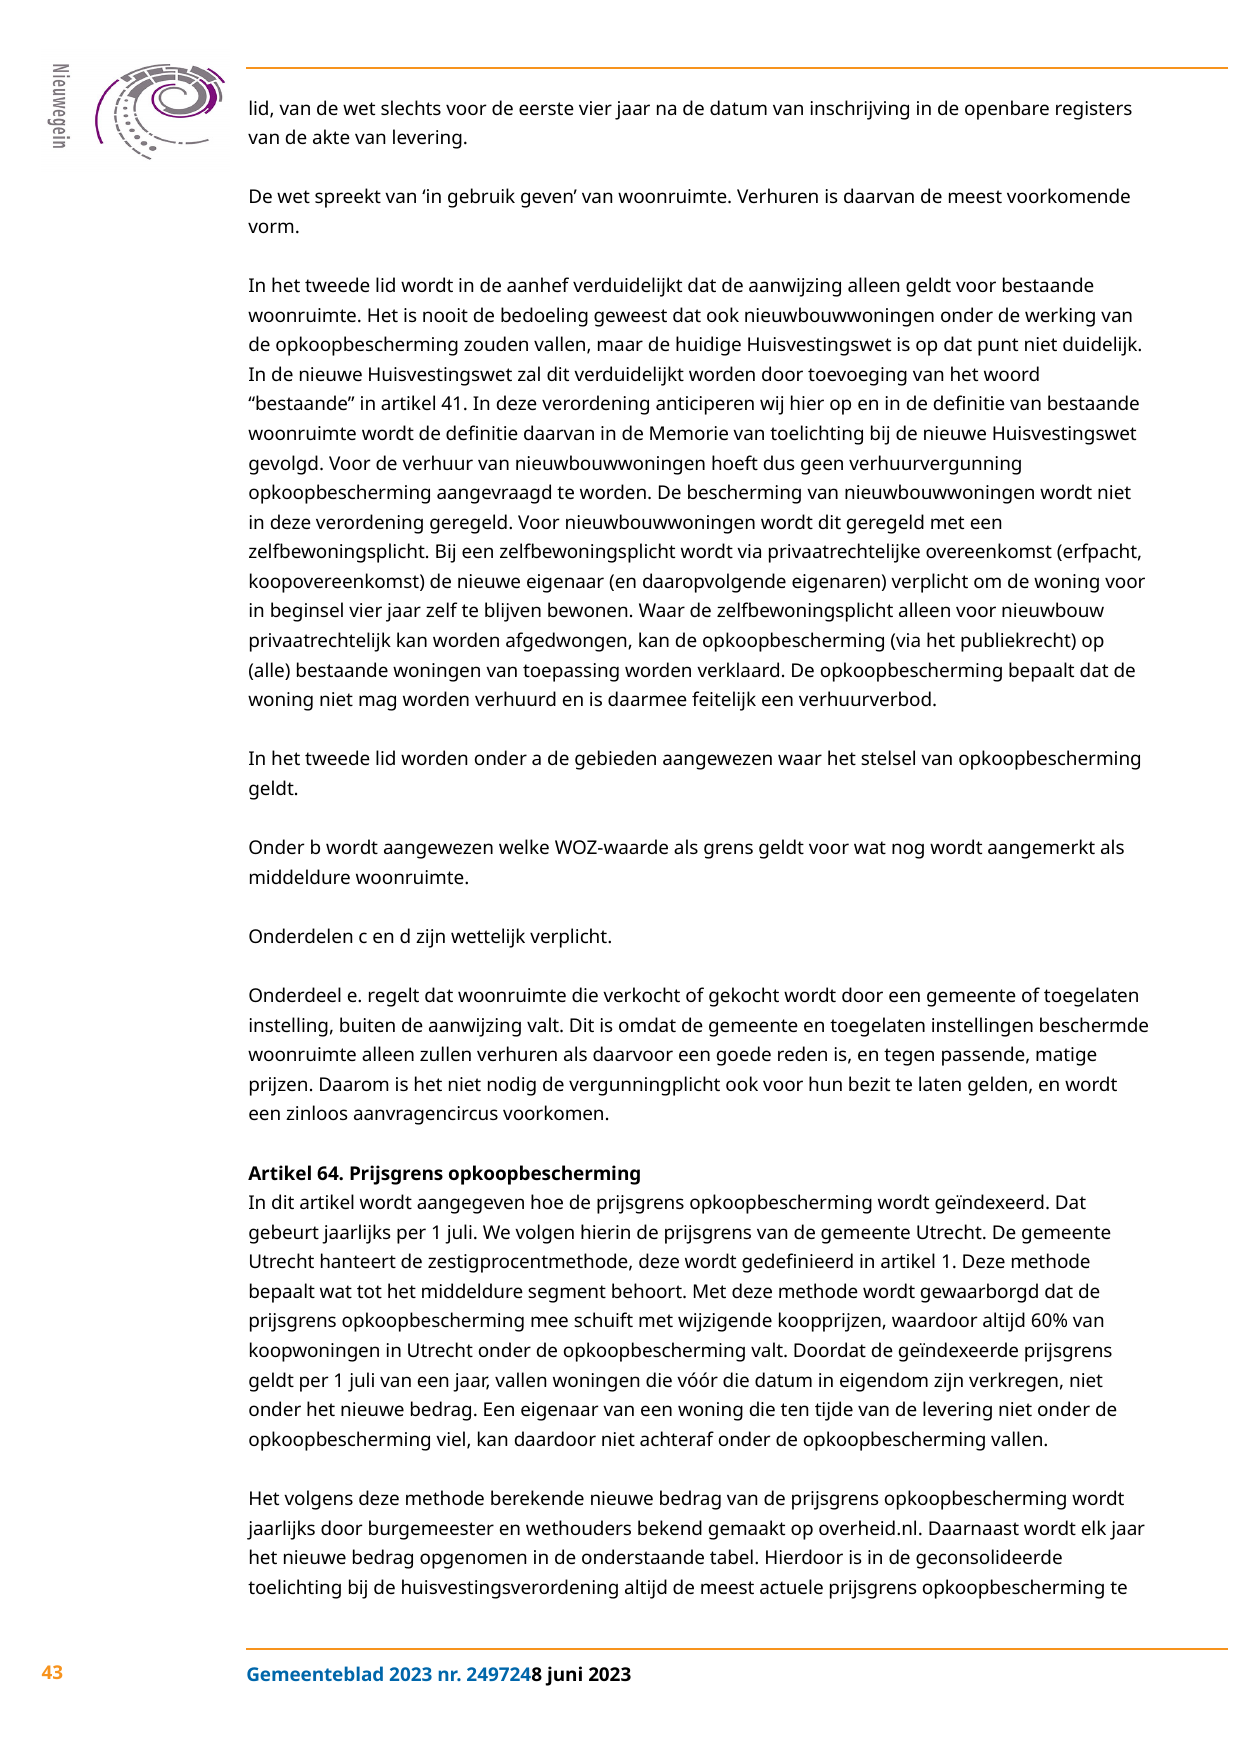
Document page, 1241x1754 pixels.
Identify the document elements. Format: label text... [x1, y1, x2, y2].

text Onderdelen c en d zijn wettelijk verplicht. [248, 923, 1152, 949]
text Onderdeel e. regelt dat woonruimte die verkocht of gekocht wordt door een gemeente of toegelaten instelling, buiten de aanwijzing valt. Dit is omdat de gemeente en toegelaten instellingen beschermde woonruimte alleen zullen verhuren als daarvoor een goede reden is, en tegen passende, matige prijzen. Daarom is het niet nodig de vergunningplicht ook voor hun bezit te laten gelden, en wordt een zinloos aanvragencircus voorkomen. [248, 982, 1152, 1126]
text In het tweede lid wordt in de aanhef verduidelijkt dat de aanwijzing alleen geldt voor bestaande woonruimte. Het is nooit de bedoeling geweest dat ook nieuwbouwwoningen onder de werking van de opkoopbescherming zouden vallen, maar de huidige Huisvestingswet is op dat punt niet duidelijk. In de nieuwe Huisvestingswet zal dit verduidelijkt worden door toevoeging van het woord “bestaande” in artikel 41. In deze verordening anticiperen wij hier op en in de definitie van bestaande woonruimte wordt de definitie daarvan in de Memorie van toelichting bij de nieuwe Huisvestingswet gevolgd. Voor de verhuur van nieuwbouwwoningen hoeft dus geen verhuurvergunning opkoopbescherming aangevraagd te worden. De bescherming van nieuwbouwwoningen wordt niet in deze verordening geregeld. Voor nieuwbouwwoningen wordt dit geregeld met een zelfbewoningsplicht. Bij een zelfbewoningsplicht wordt via privaatrechtelijke overeenkomst (erfpacht, koopovereenkomst) de nieuwe eigenaar (en daaropvolgende eigenaren) verplicht om de woning voor in beginsel vier jaar zelf te blijven bewonen. Waar de zelfbewoningsplicht alleen voor nieuwbouw privaatrechtelijk kan worden afgedwongen, kan de opkoopbescherming (via het publiekrecht) op (alle) bestaande woningen van toepassing worden verklaard. De opkoopbescherming bepaalt dat de woning niet mag worden verhuurd en is daarmee feitelijk een verhuurverbod. [248, 272, 1152, 712]
text In het tweede lid worden onder a de gebieden aangewezen waar het stelsel van opkoopbescherming geldt. [248, 746, 1152, 801]
picture [41, 47, 231, 172]
text Onder b wordt aangewezen welke WOZ-waarde als grens geldt voor wat nog wordt aangemerkt als middeldure woonruimte. [248, 834, 1152, 890]
text Het volgens deze methode berekende nieuwe bedrag van de prijsgrens opkoopbescherming wordt jaarlijks door burgemeester en wethouders bekend gemaakt op overheid.nl. Daarnaast wordt elk jaar het nieuwe bedrag opgenomen in de onderstaande tabel. Hierdoor is in de geconsolideerde toelichting bij de huisvestingsverordening altijd de meest actuele prijsgrens opkoopbescherming te [248, 1485, 1152, 1600]
text lid, van de wet slechts voor de eerste vier jaar na de datum van inschrijving in de openbare registers van de akte van levering. [248, 95, 1152, 150]
text In dit artikel wordt aangegeven hoe de prijsgrens opkoopbescherming wordt geïndexeerd. Dat gebeurt jaarlijks per 1 juli. We volgen hierin de prijsgrens van de gemeente Utrecht. De gemeente Utrecht hanteert de zestigprocentmethode, deze wordt gedefinieerd in artikel 1. Deze methode bepaalt wat tot het middeldure segment behoort. Met deze methode wordt gewaarborgd dat de prijsgrens opkoopbescherming mee schuift met wijzigende koopprijzen, waardoor altijd 60% van koopwoningen in Utrecht onder de opkoopbescherming valt. Doordat de geïndexeerde prijsgrens geldt per 1 juli van een jaar, vallen woningen die vóór die datum in eigendom zijn verkregen, niet onder het nieuwe bedrag. Een eigenaar van een woning die ten tijde van de levering niet onder de opkoopbescherming viel, kan daardoor niet achteraf onder de opkoopbescherming vallen. [248, 1189, 1152, 1452]
text De wet spreekt van ‘in gebruik geven’ van woonruimte. Verhuren is daarvan de meest voorkomende vorm. [248, 183, 1152, 239]
text Artikel 64. Prijsgrens opkoopbescherming [248, 1160, 1152, 1186]
